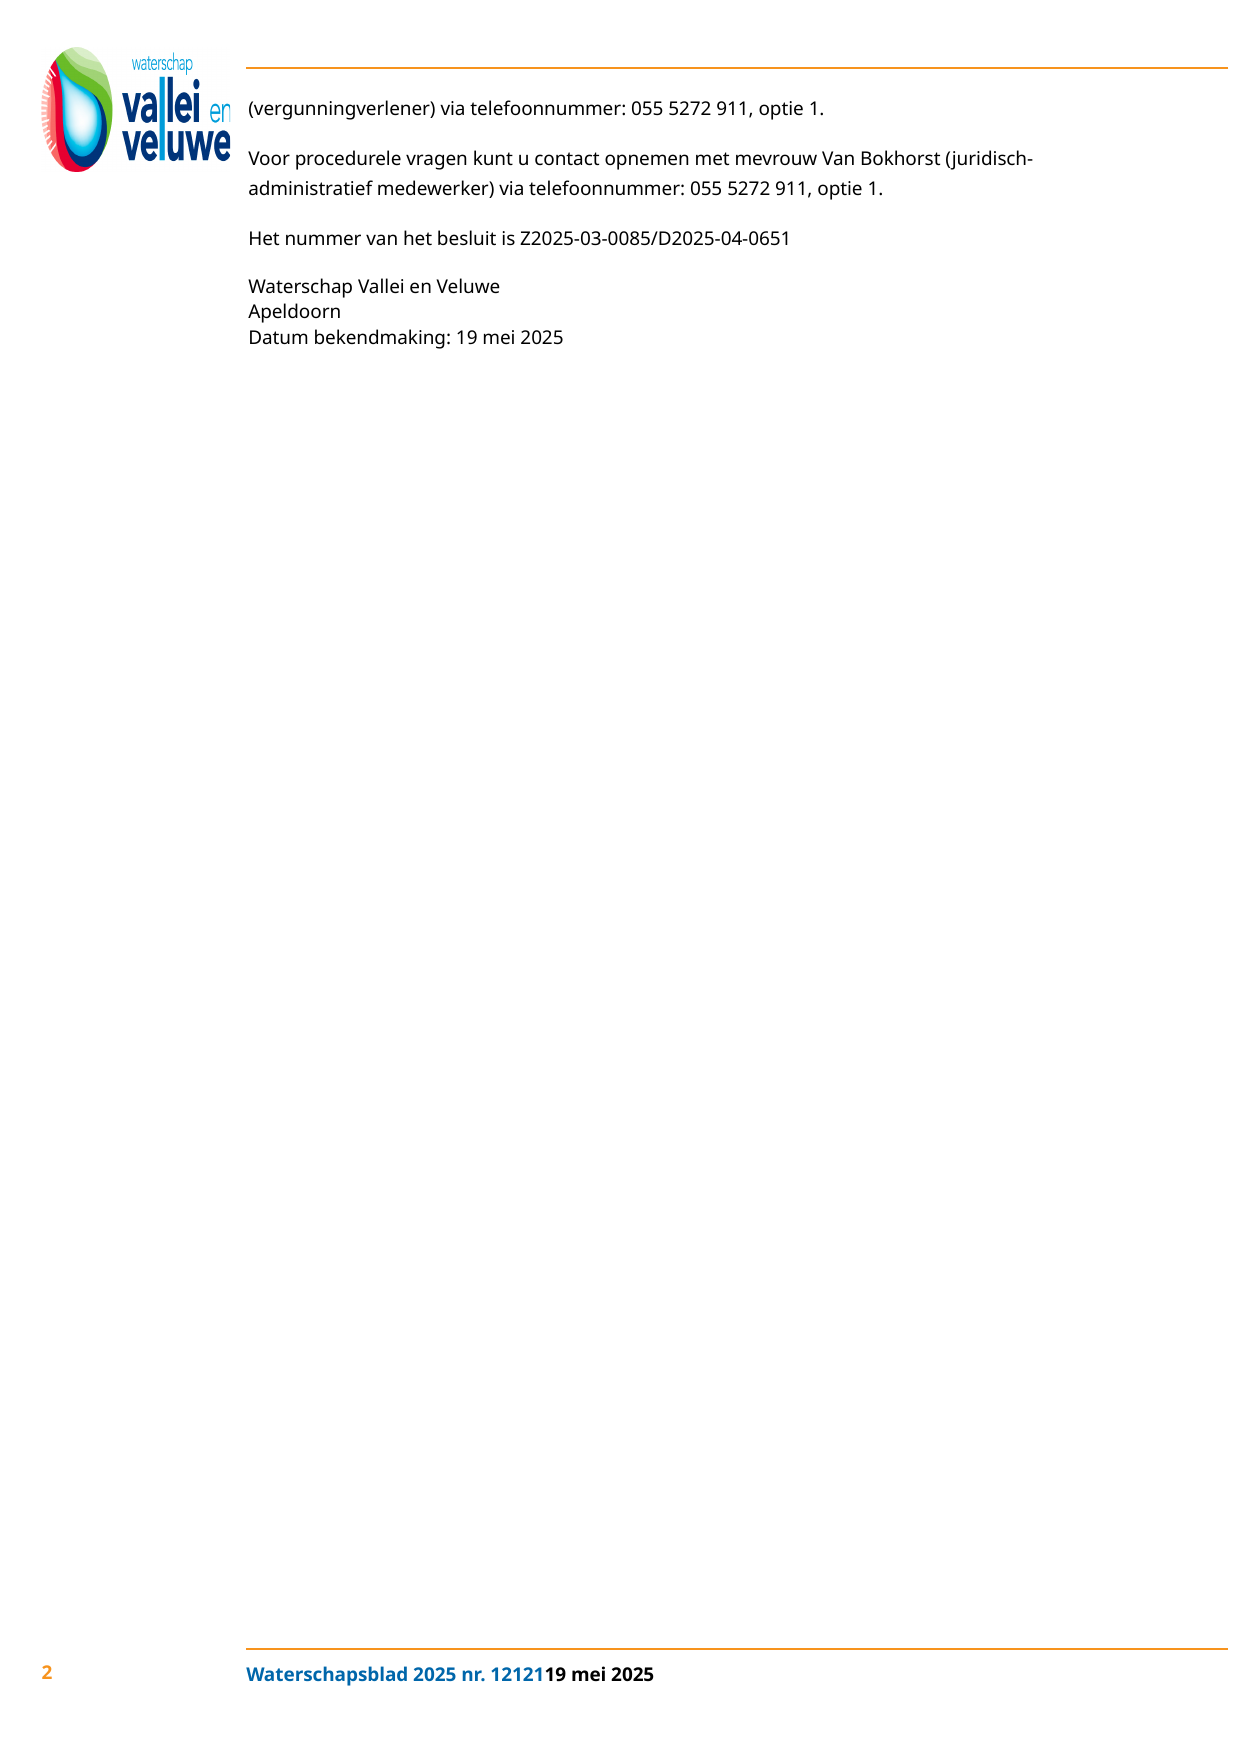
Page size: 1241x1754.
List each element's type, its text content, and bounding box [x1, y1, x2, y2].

text (vergunningverlener) via telefoonnummer: 055 5272 911, optie 1. [248, 95, 1152, 121]
text Waterschap Vallei en Veluwe [248, 273, 1152, 299]
text Het nummer van het besluit is Z2025-03-0085/D2025-04-0651 [248, 225, 1152, 251]
text Voor procedurele vragen kunt u contact opnemen met mevrouw Van Bokhorst (juridisch-administratief medewerker) via telefoonnummer: 055 5272 911, optie 1. [248, 145, 1152, 201]
picture [41, 47, 231, 172]
text Datum bekendmaking: 19 mei 2025 [248, 324, 1152, 350]
text Apeldoorn [248, 299, 1152, 324]
